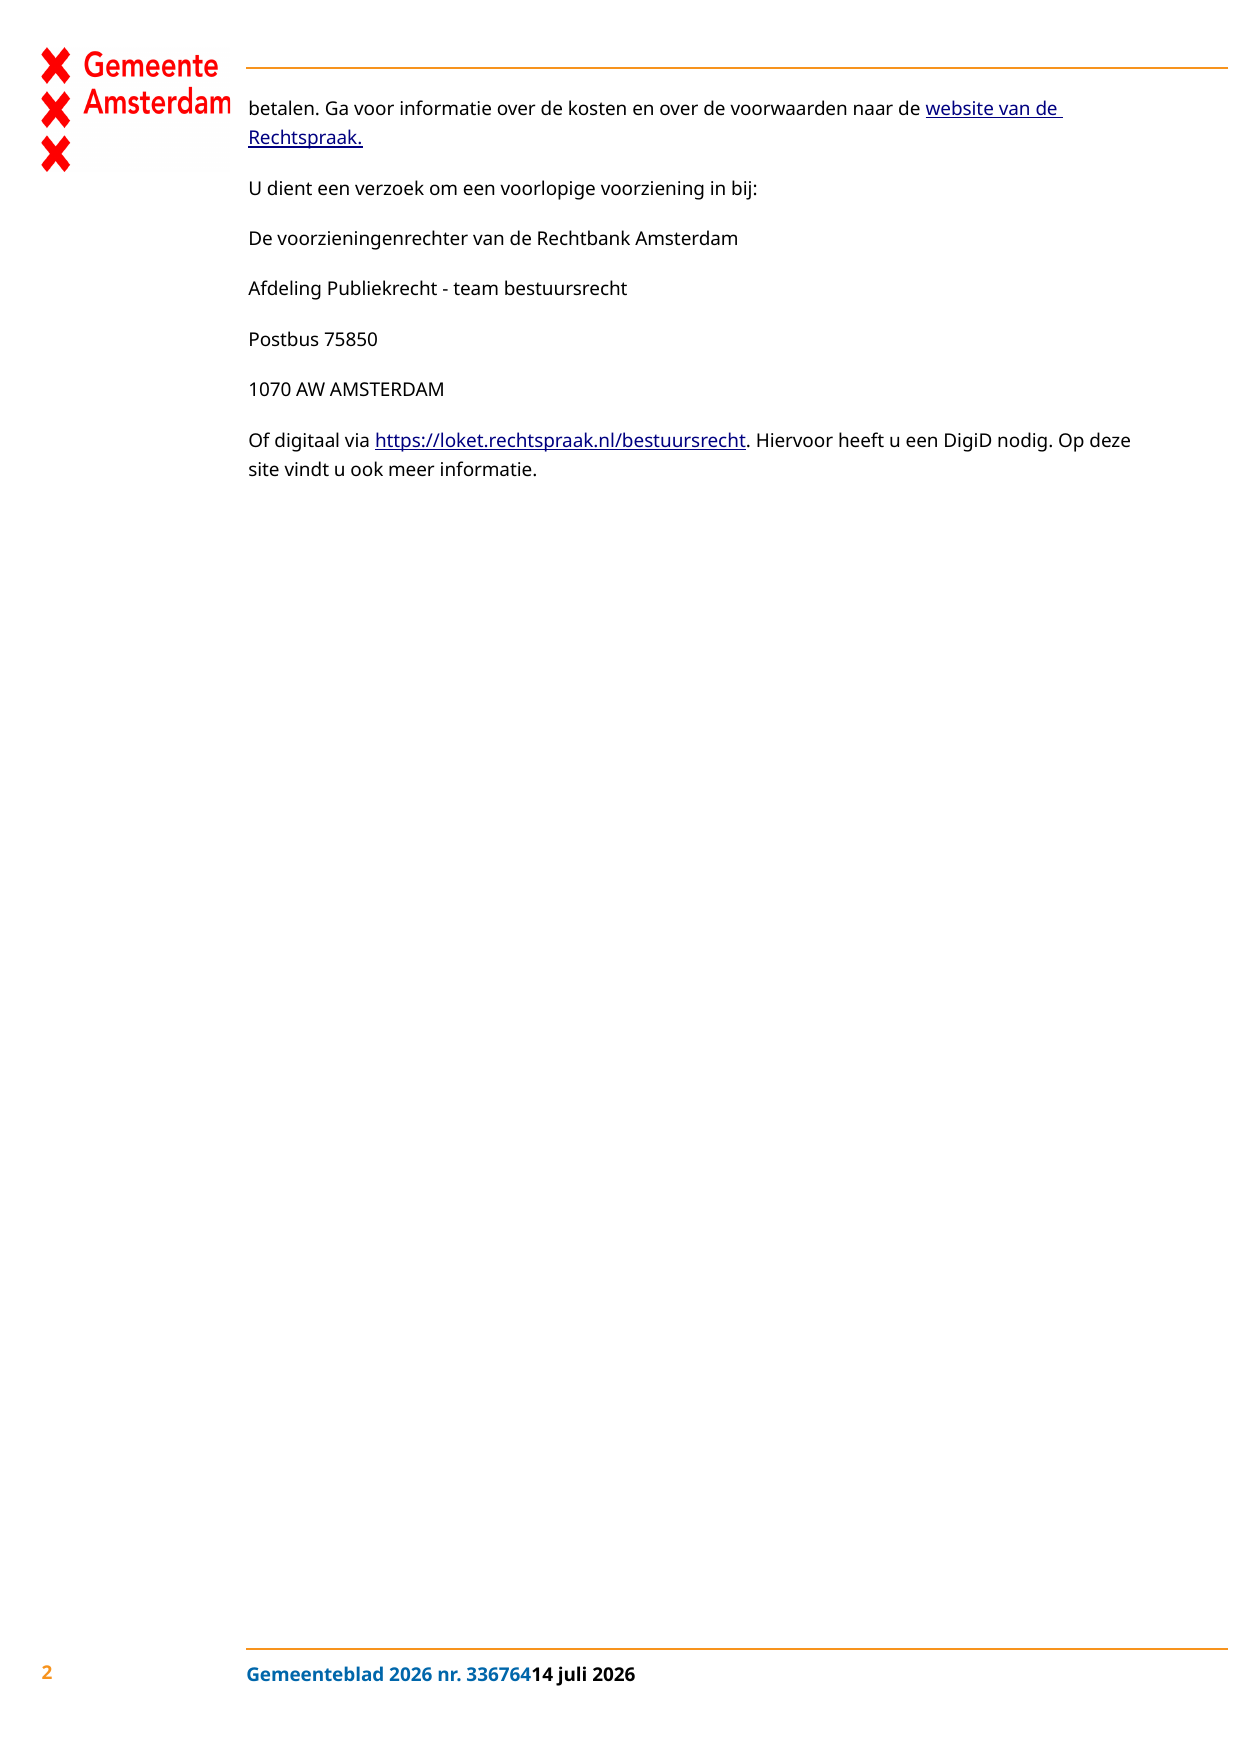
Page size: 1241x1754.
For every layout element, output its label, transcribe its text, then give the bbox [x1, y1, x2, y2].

text U dient een verzoek om een voorlopige voorziening in bij: [248, 175, 1152, 201]
text Postbus 75850 [248, 326, 1152, 352]
text Of digitaal via https://loket.rechtspraak.nl/bestuursrecht. Hiervoor heeft u een DigiD nodig. Op deze site vindt u ook meer informatie. [248, 427, 1152, 482]
text De voorzieningenrechter van de Rechtbank Amsterdam [248, 225, 1152, 251]
picture [41, 47, 231, 172]
text betalen. Ga voor informatie over de kosten en over de voorwaarden naar de website van de Rechtspraak. [248, 95, 1152, 150]
text Afdeling Publiekrecht - team bestuursrecht [248, 276, 1152, 301]
text 1070 AW AMSTERDAM [248, 376, 1152, 402]
